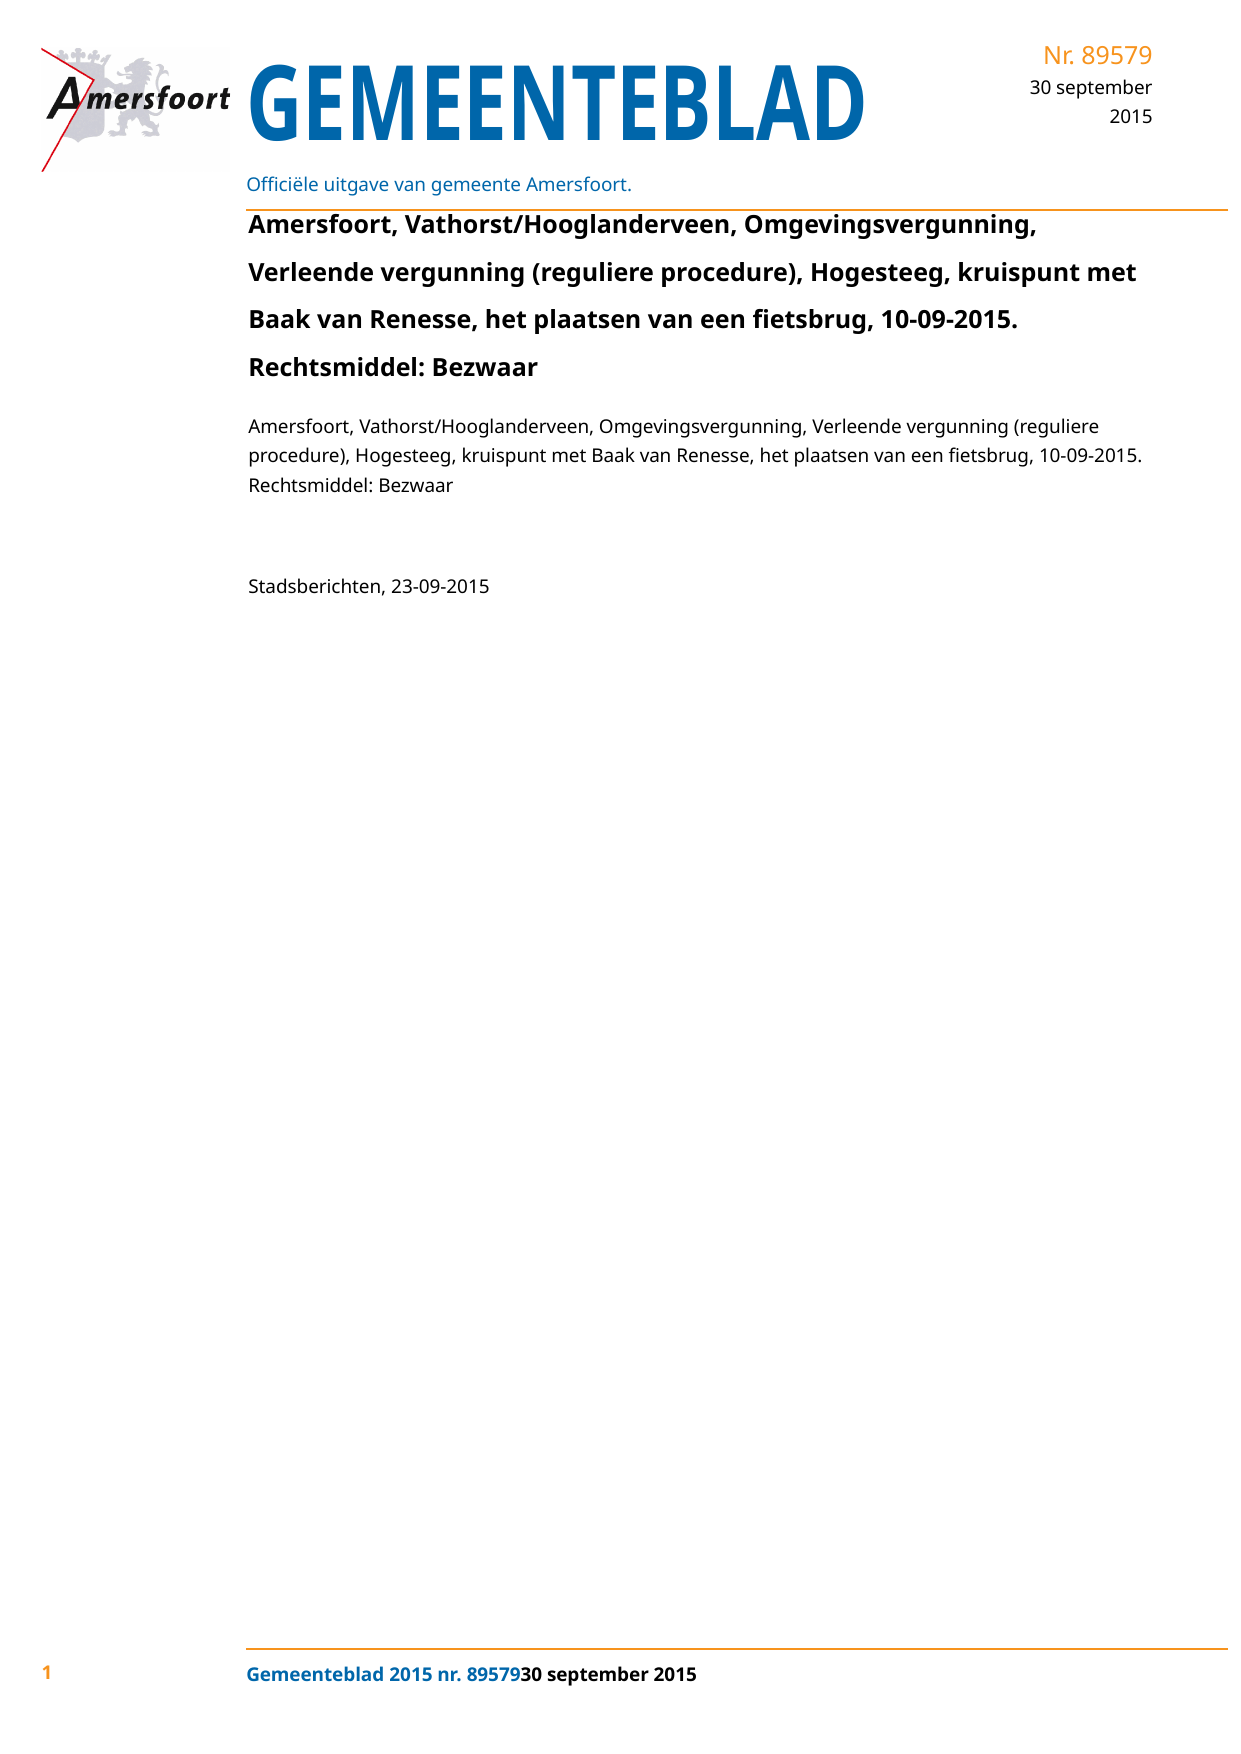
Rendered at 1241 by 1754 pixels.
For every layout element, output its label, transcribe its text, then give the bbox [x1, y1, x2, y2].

text Stadsberichten, 23-09-2015 [248, 573, 1152, 599]
text Amersfoort, Vathorst/Hooglanderveen, Omgevingsvergunning, Verleende vergunning (reguliere procedure), Hogesteeg, kruispunt met Baak van Renesse, het plaatsen van een fietsbrug, 10-09-2015. Rechtsmiddel: Bezwaar [248, 211, 1152, 384]
text Amersfoort, Vathorst/Hooglanderveen, Omgevingsvergunning, Verleende vergunning (reguliere procedure), Hogesteeg, kruispunt met Baak van Renesse, het plaatsen van een fietsbrug, 10-09-2015. Rechtsmiddel: Bezwaar [248, 413, 1152, 498]
picture [41, 47, 231, 172]
